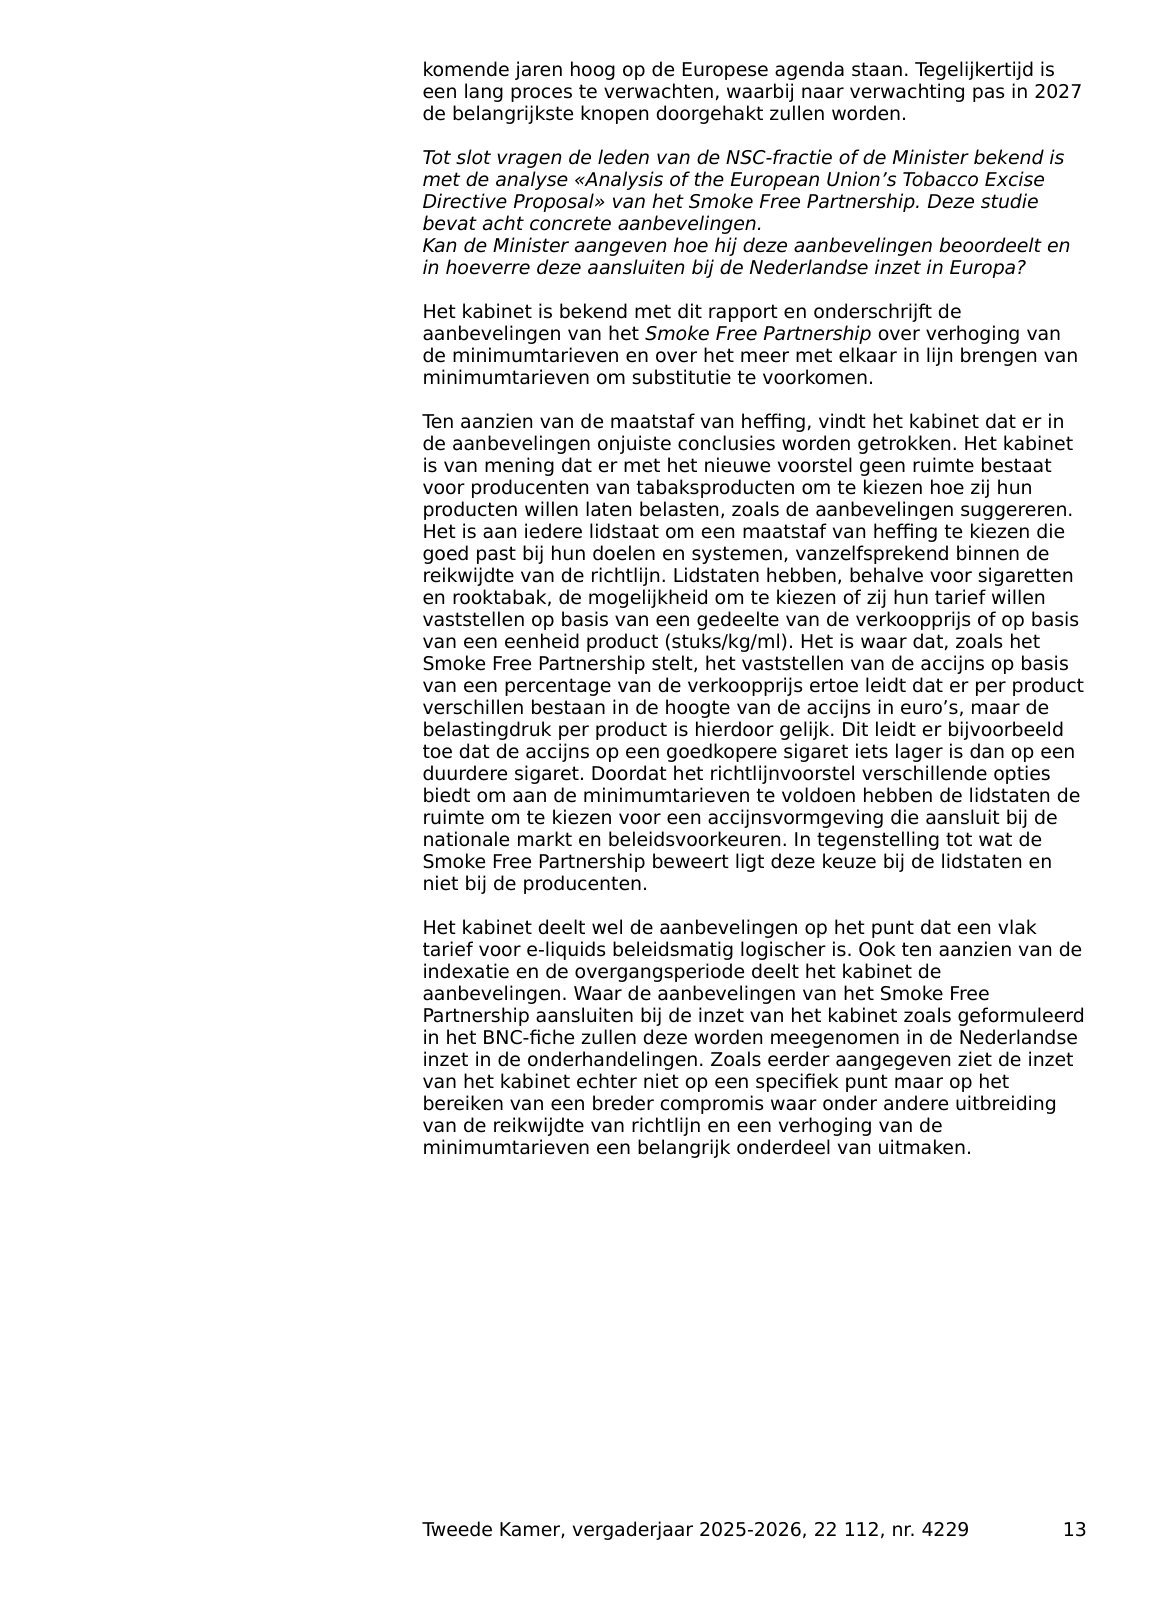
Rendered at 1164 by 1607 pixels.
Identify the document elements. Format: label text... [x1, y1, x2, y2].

text Kan de Minister aangeven hoe hij deze aanbevelingen beoordeelt en in hoeverre deze aansluiten bij de Nederlandse inzet in Europa? [422, 235, 1087, 279]
text komende jaren hoog op de Europese agenda staan. Tegelijkertijd is een lang proces te verwachten, waarbij naar verwachting pas in 2027 de belangrijkste knopen doorgehakt zullen worden. [422, 59, 1087, 125]
text Het kabinet is bekend met dit rapport en onderschrijft de aanbevelingen van het Smoke Free Partnership over verhoging van de minimumtarieven en over het meer met elkaar in lijn brengen van minimumtarieven om substitutie te voorkomen. [422, 301, 1087, 389]
text Tot slot vragen de leden van de NSC-fractie of de Minister bekend is met de analyse «Analysis of the European Union’s Tobacco Excise Directive Proposal» van het Smoke Free Partnership. Deze studie bevat acht concrete aanbevelingen. [422, 147, 1087, 235]
text Ten aanzien van de maatstaf van heffing, vindt het kabinet dat er in de aanbevelingen onjuiste conclusies worden getrokken. Het kabinet is van mening dat er met het nieuwe voorstel geen ruimte bestaat voor producenten van tabaksproducten om te kiezen hoe zij hun producten willen laten belasten, zoals de aanbevelingen suggereren. Het is aan iedere lidstaat om een maatstaf van heffing te kiezen die goed past bij hun doelen en systemen, vanzelfsprekend binnen de reikwijdte van de richtlijn. Lidstaten hebben, behalve voor sigaretten en rooktabak, de mogelijkheid om te kiezen of zij hun tarief willen vaststellen op basis van een gedeelte van de verkoopprijs of op basis van een eenheid product (stuks/kg/ml). Het is waar dat, zoals het Smoke Free Partnership stelt, het vaststellen van de accijns op basis van een percentage van de verkoopprijs ertoe leidt dat er per product verschillen bestaan in de hoogte van de accijns in euro’s, maar de belastingdruk per product is hierdoor gelijk. Dit leidt er bijvoorbeeld toe dat de accijns op een goedkopere sigaret iets lager is dan op een duurdere sigaret. Doordat het richtlijnvoorstel verschillende opties biedt om aan de minimumtarieven te voldoen hebben de lidstaten de ruimte om te kiezen voor een accijnsvormgeving die aansluit bij de nationale markt en beleidsvoorkeuren. In tegenstelling tot wat de Smoke Free Partnership beweert ligt deze keuze bij de lidstaten en niet bij de producenten. [422, 411, 1087, 895]
text Het kabinet deelt wel de aanbevelingen op het punt dat een vlak tarief voor e-liquids beleidsmatig logischer is. Ook ten aanzien van de indexatie en de overgangsperiode deelt het kabinet de aanbevelingen. Waar de aanbevelingen van het Smoke Free Partnership aansluiten bij de inzet van het kabinet zoals geformuleerd in het BNC-fiche zullen deze worden meegenomen in de Nederlandse inzet in de onderhandelingen. Zoals eerder aangegeven ziet de inzet van het kabinet echter niet op een specifiek punt maar op het bereiken van een breder compromis waar onder andere uitbreiding van de reikwijdte van richtlijn en een verhoging van de minimumtarieven een belangrijk onderdeel van uitmaken. [422, 917, 1087, 1159]
